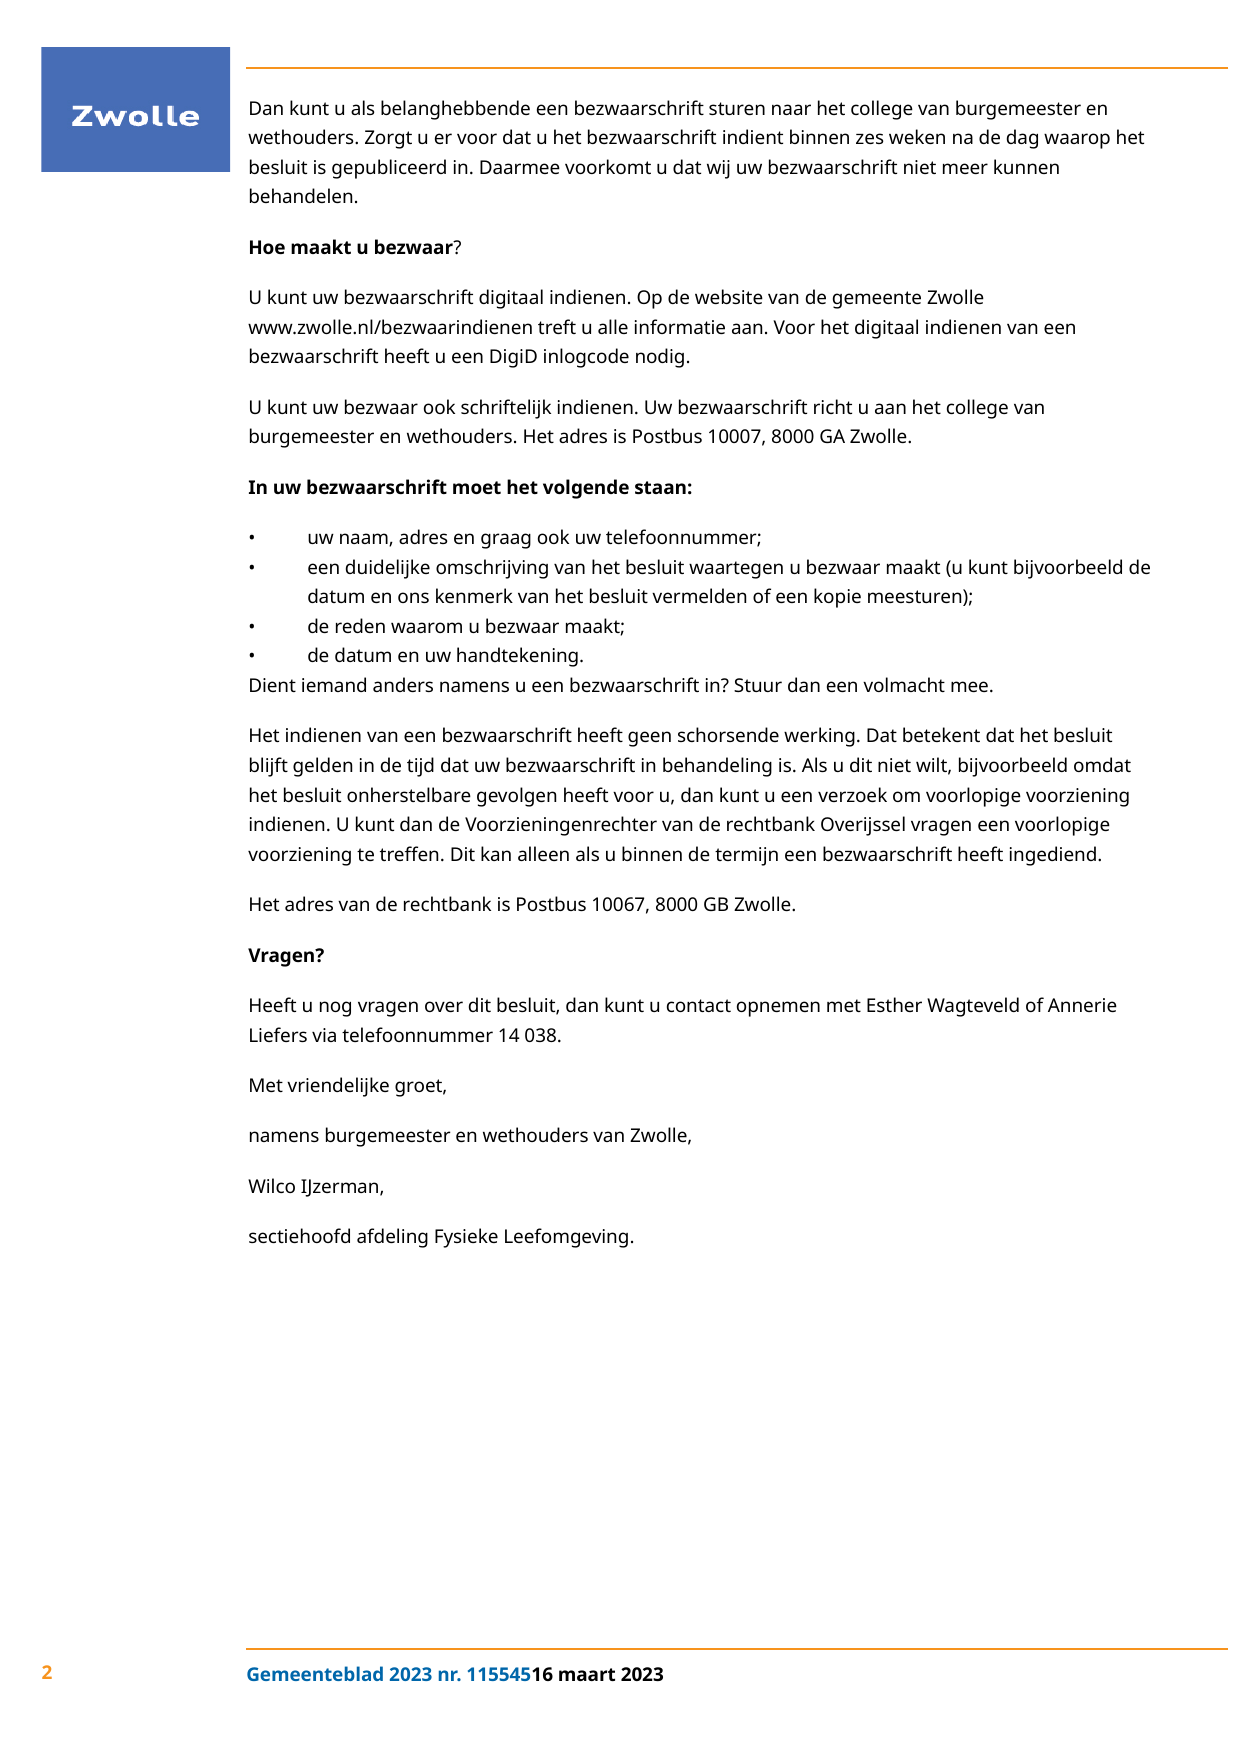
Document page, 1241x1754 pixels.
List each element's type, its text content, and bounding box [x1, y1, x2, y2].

text Dan kunt u als belanghebbende een bezwaarschrift sturen naar het college van burgemeester en wethouders. Zorgt u er voor dat u het bezwaarschrift indient binnen zes weken na de dag waarop het besluit is gepubliceerd in. Daarmee voorkomt u dat wij uw bezwaarschrift niet meer kunnen behandelen. [248, 95, 1152, 209]
list uw naam, adres en graag ook uw telefoonnummer; [248, 524, 1152, 550]
text Vragen? [248, 942, 1152, 968]
list de datum en uw handtekening. [248, 643, 1152, 668]
text Heeft u nog vragen over dit besluit, dan kunt u contact opnemen met Esther Wagteveld of Annerie Liefers via telefoonnummer 14 038. [248, 992, 1152, 1048]
text namens burgemeester en wethouders van Zwolle, [248, 1123, 1152, 1148]
text sectiehoofd afdeling Fysieke Leefomgeving. [248, 1223, 1152, 1249]
text Wilco IJzerman, [248, 1173, 1152, 1199]
text Het indienen van een bezwaarschrift heeft geen schorsende werking. Dat betekent dat het besluit blijft gelden in de tijd dat uw bezwaarschrift in behandeling is. Als u dit niet wilt, bijvoorbeeld omdat het besluit onherstelbare gevolgen heeft voor u, dan kunt u een verzoek om voorlopige voorziening indienen. U kunt dan de Voorzieningenrechter van de rechtbank Overijssel vragen een voorlopige voorziening te treffen. Dit kan alleen als u binnen de termijn een bezwaarschrift heeft ingediend. [248, 723, 1152, 867]
text Met vriendelijke groet, [248, 1072, 1152, 1098]
text U kunt uw bezwaarschrift digitaal indienen. Op de website van de gemeente Zwolle www.zwolle.nl/bezwaarindienen treft u alle informatie aan. Voor het digitaal indienen van een bezwaarschrift heeft u een DigiD inlogcode nodig. [248, 284, 1152, 369]
picture [41, 47, 231, 172]
text Dient iemand anders namens u een bezwaarschrift in? Stuur dan een volmacht mee. [248, 672, 1152, 698]
text Hoe maakt u bezwaar? [248, 234, 1152, 260]
list de reden waarom u bezwaar maakt; [248, 613, 1152, 639]
list een duidelijke omschrijving van het besluit waartegen u bezwaar maakt (u kunt bijvoorbeeld de datum en ons kenmerk van het besluit vermelden of een kopie meesturen); [248, 554, 1152, 609]
text U kunt uw bezwaar ook schriftelijk indienen. Uw bezwaarschrift richt u aan het college van burgemeester en wethouders. Het adres is Postbus 10007, 8000 GA Zwolle. [248, 394, 1152, 449]
text Het adres van de rechtbank is Postbus 10067, 8000 GB Zwolle. [248, 891, 1152, 917]
text In uw bezwaarschrift moet het volgende staan: [248, 474, 1152, 500]
